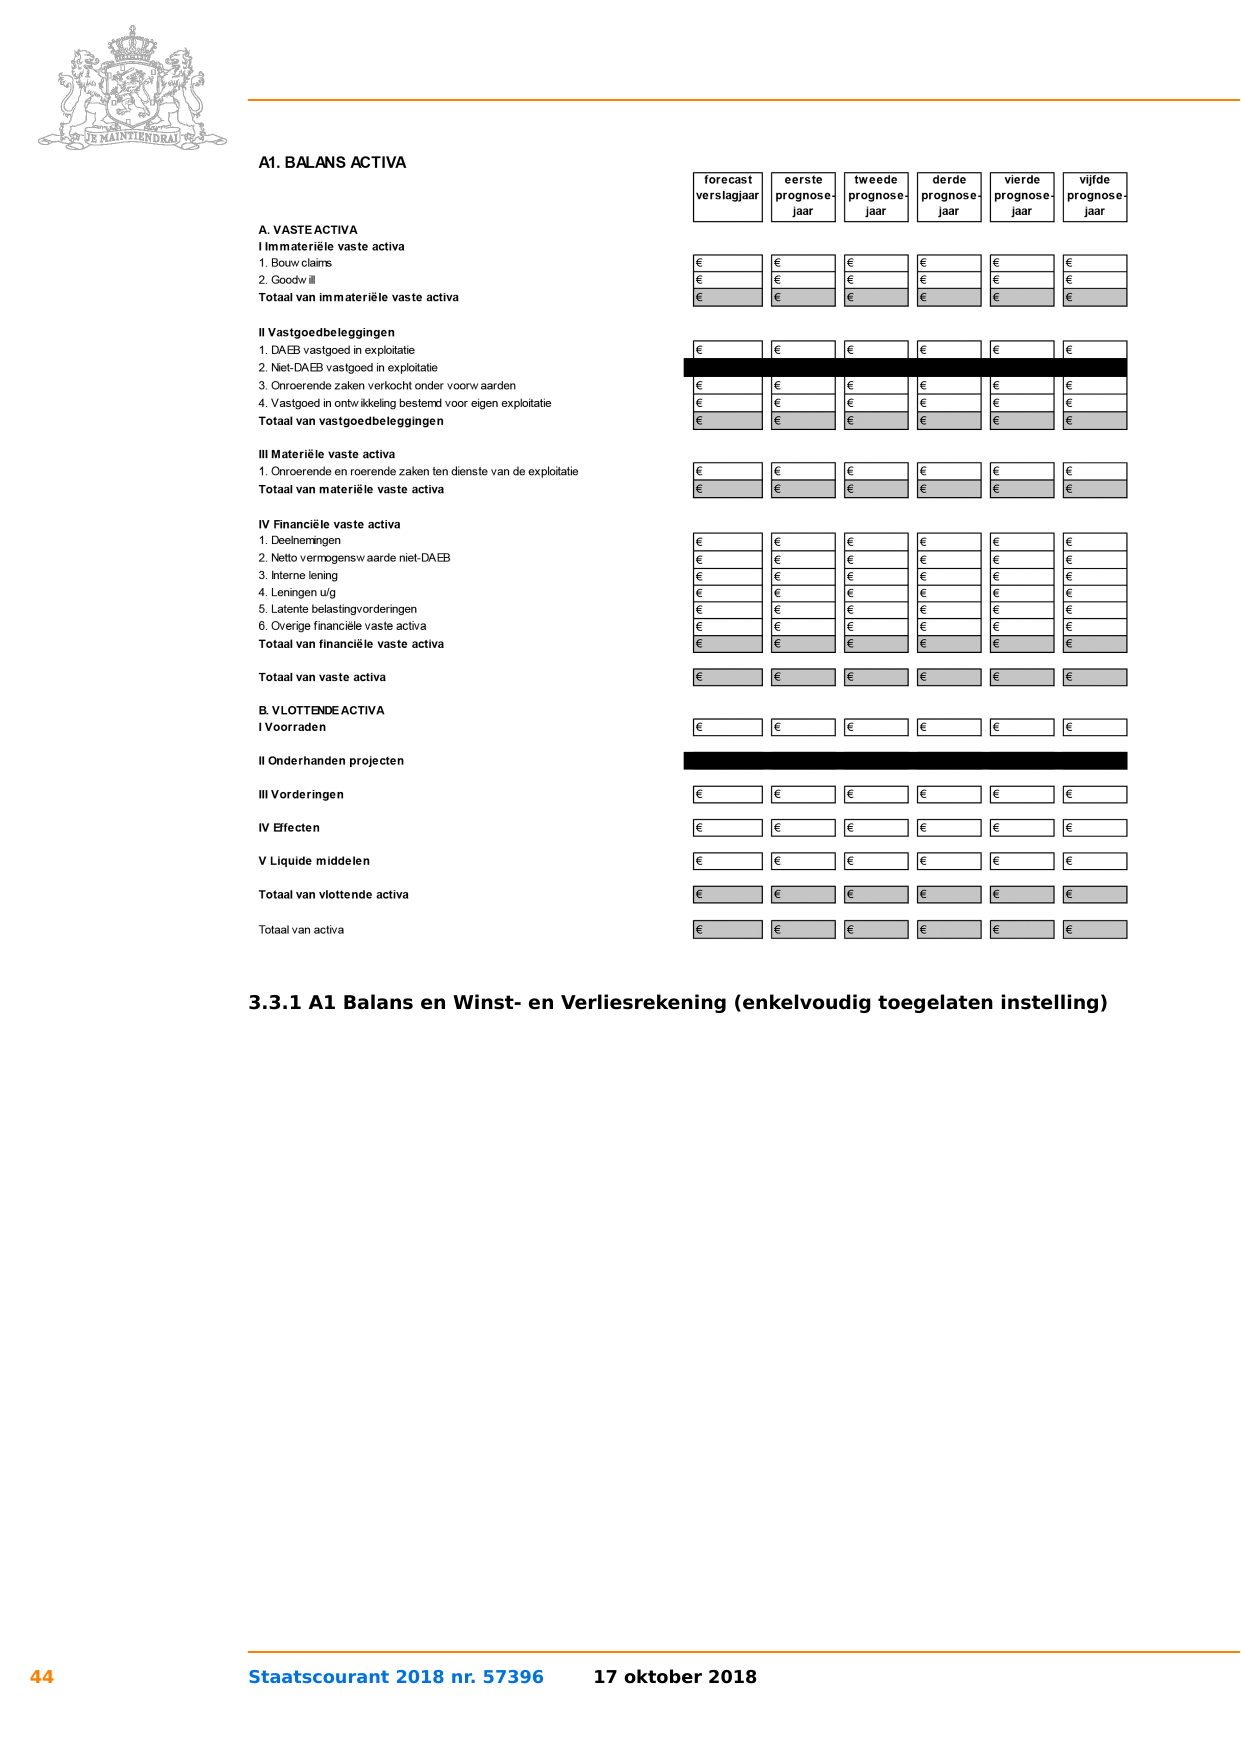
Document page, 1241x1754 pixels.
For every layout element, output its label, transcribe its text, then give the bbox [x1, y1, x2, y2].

subtitle 3.3.1 A1 Balans en Winst- en Verliesrekening (enkelvoudig toegelaten instelling) [248, 992, 1163, 1014]
picture [248, 155, 1134, 941]
picture [38, 25, 227, 150]
